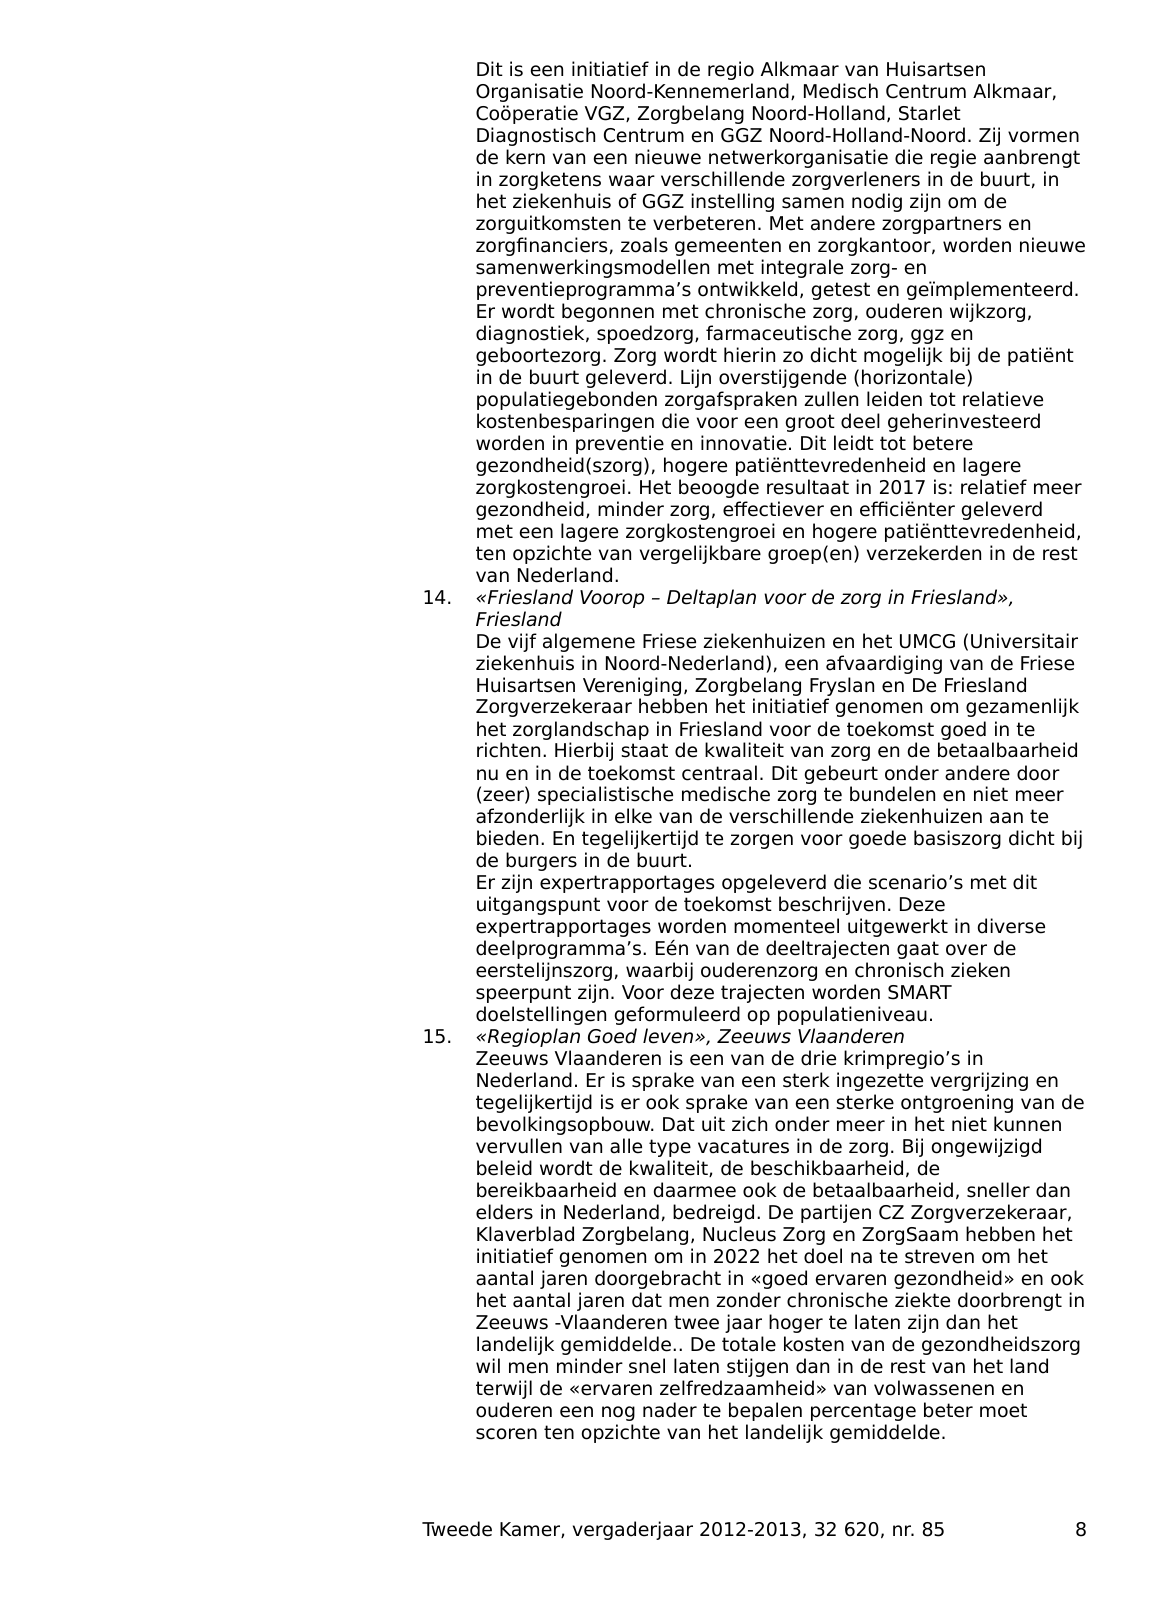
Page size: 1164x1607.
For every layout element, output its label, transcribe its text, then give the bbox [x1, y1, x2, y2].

text 14. «Friesland Voorop – Deltaplan voor de zorg in Friesland», Friesland [422, 587, 1087, 631]
text 15. «Regioplan Goed leven», Zeeuws Vlaanderen [422, 1026, 1087, 1048]
text Zeeuws Vlaanderen is een van de drie krimpregio’s in Nederland. Er is sprake van een sterk ingezette vergrijzing en tegelijkertijd is er ook sprake van een sterke ontgroening van de bevolkingsopbouw. Dat uit zich onder meer in het niet kunnen vervullen van alle type vacatures in de zorg. Bij ongewijzigd beleid wordt de kwaliteit, de beschikbaarheid, de bereikbaarheid en daarmee ook de betaalbaarheid, sneller dan elders in Nederland, bedreigd. De partijen CZ Zorgverzekeraar, Klaverblad Zorgbelang, Nucleus Zorg en ZorgSaam hebben het initiatief genomen om in 2022 het doel na te streven om het aantal jaren doorgebracht in «goed ervaren gezondheid» en ook het aantal jaren dat men zonder chronische ziekte doorbrengt in Zeeuws -Vlaanderen twee jaar hoger te laten zijn dan het landelijk gemiddelde.. De totale kosten van de gezondheidszorg wil men minder snel laten stijgen dan in de rest van het land terwijl de «ervaren zelfredzaamheid» van volwassenen en ouderen een nog nader te bepalen percentage beter moet scoren ten opzichte van het landelijk gemiddelde. [475, 1048, 1087, 1444]
text Er zijn expertrapportages opgeleverd die scenario’s met dit uitgangspunt voor de toekomst beschrijven. Deze expertrapportages worden momenteel uitgewerkt in diverse deelprogramma’s. Eén van de deeltrajecten gaat over de eerstelijnszorg, waarbij ouderenzorg en chronisch zieken speerpunt zijn. Voor deze trajecten worden SMART doelstellingen geformuleerd op populatieniveau. [475, 872, 1087, 1026]
text De vijf algemene Friese ziekenhuizen en het UMCG (Universitair ziekenhuis in Noord-Nederland), een afvaardiging van de Friese Huisartsen Vereniging, Zorgbelang Fryslan en De Friesland Zorgverzekeraar hebben het initiatief genomen om gezamenlijk het zorglandschap in Friesland voor de toekomst goed in te richten. Hierbij staat de kwaliteit van zorg en de betaalbaarheid nu en in de toekomst centraal. Dit gebeurt onder andere door (zeer) specialistische medische zorg te bundelen en niet meer afzonderlijk in elke van de verschillende ziekenhuizen aan te bieden. En tegelijkertijd te zorgen voor goede basiszorg dicht bij de burgers in de buurt. [475, 631, 1087, 872]
text Dit is een initiatief in de regio Alkmaar van Huisartsen Organisatie Noord-Kennemerland, Medisch Centrum Alkmaar, Coöperatie VGZ, Zorgbelang Noord-Holland, Starlet Diagnostisch Centrum en GGZ Noord-Holland-Noord. Zij vormen de kern van een nieuwe netwerkorganisatie die regie aanbrengt in zorgketens waar verschillende zorgverleners in de buurt, in het ziekenhuis of GGZ instelling samen nodig zijn om de zorguitkomsten te verbeteren. Met andere zorgpartners en zorgfinanciers, zoals gemeenten en zorgkantoor, worden nieuwe samenwerkingsmodellen met integrale zorg- en preventieprogramma’s ontwikkeld, getest en geïmplementeerd. Er wordt begonnen met chronische zorg, ouderen wijkzorg, diagnostiek, spoedzorg, farmaceutische zorg, ggz en geboortezorg. Zorg wordt hierin zo dicht mogelijk bij de patiënt in de buurt geleverd. Lijn overstijgende (horizontale) populatiegebonden zorgafspraken zullen leiden tot relatieve kostenbesparingen die voor een groot deel geherinvesteerd worden in preventie en innovatie. Dit leidt tot betere gezondheid(szorg), hogere patiënttevredenheid en lagere zorgkostengroei. Het beoogde resultaat in 2017 is: relatief meer gezondheid, minder zorg, effectiever en efficiënter geleverd met een lagere zorgkostengroei en hogere patiënttevredenheid, ten opzichte van vergelijkbare groep(en) verzekerden in de rest van Nederland. [475, 59, 1087, 587]
